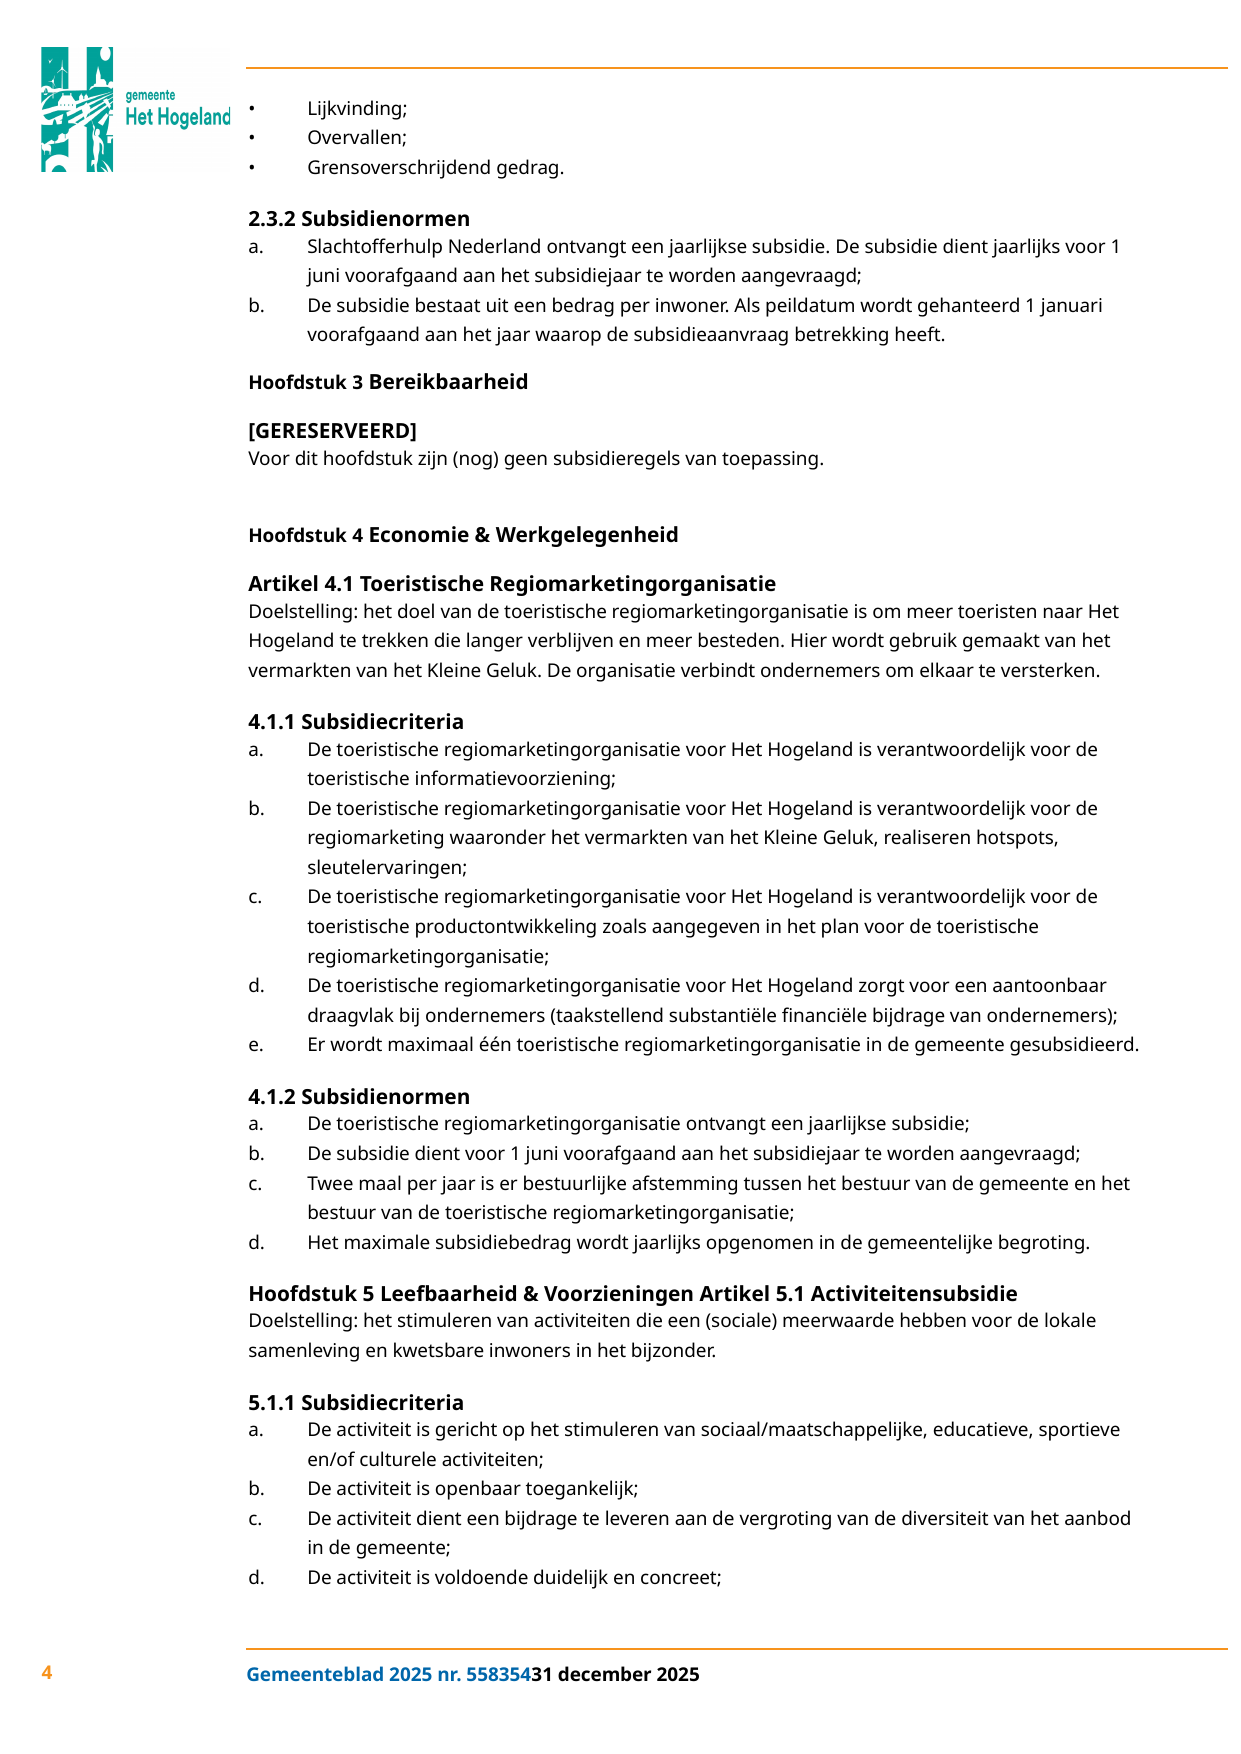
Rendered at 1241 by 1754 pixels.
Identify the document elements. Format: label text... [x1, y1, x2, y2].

list De toeristische regiomarketingorganisatie voor Het Hogeland zorgt voor een aantoonbaar draagvlak bij ondernemers (taakstellend substantiële financiële bijdrage van ondernemers); [248, 972, 1152, 1028]
text [GERESERVEERD] [248, 416, 1152, 445]
text 2.3.2 Subsidienormen [248, 204, 1152, 233]
text Voor dit hoofdstuk zijn (nog) geen subsidieregels van toepassing. [248, 445, 1152, 471]
list De subsidie dient voor 1 juni voorafgaand aan het subsidiejaar te worden aangevraagd; [248, 1140, 1152, 1166]
list De activiteit is gericht op het stimuleren van sociaal/maatschappelijke, educatieve, sportieve en/of culturele activiteiten; [248, 1416, 1152, 1471]
text Hoofdstuk 4 Economie & Werkgelegenheid [248, 520, 1152, 548]
text Hoofdstuk 5 Leefbaarheid & Voorzieningen Artikel 5.1 Activiteitensubsidie [248, 1279, 1152, 1308]
text Doelstelling: het doel van de toeristische regiomarketingorganisatie is om meer toeristen naar Het Hogeland te trekken die langer verblijven en meer besteden. Hier wordt gebruik gemaakt van het vermarkten van het Kleine Geluk. De organisatie verbindt ondernemers om elkaar te versterken. [248, 598, 1152, 683]
list De toeristische regiomarketingorganisatie voor Het Hogeland is verantwoordelijk voor de toeristische productontwikkeling zoals aangegeven in het plan voor de toeristische regiomarketingorganisatie; [248, 884, 1152, 969]
list Slachtofferhulp Nederland ontvangt een jaarlijkse subsidie. De subsidie dient jaarlijks voor 1 juni voorafgaand aan het subsidiejaar te worden aangevraagd; [248, 233, 1152, 288]
list Twee maal per jaar is er bestuurlijke afstemming tussen het bestuur van de gemeente en het bestuur van de toeristische regiomarketingorganisatie; [248, 1170, 1152, 1225]
list De toeristische regiomarketingorganisatie ontvangt een jaarlijkse subsidie; [248, 1111, 1152, 1136]
list De activiteit is openbaar toegankelijk; [248, 1475, 1152, 1501]
text 5.1.1 Subsidiecriteria [248, 1388, 1152, 1416]
list Lijkvinding; [248, 95, 1152, 121]
list Het maximale subsidiebedrag wordt jaarlijks opgenomen in de gemeentelijke begroting. [248, 1229, 1152, 1254]
list De activiteit is voldoende duidelijk en concreet; [248, 1564, 1152, 1590]
text 4.1.1 Subsidiecriteria [248, 707, 1152, 736]
list De toeristische regiomarketingorganisatie voor Het Hogeland is verantwoordelijk voor de regiomarketing waaronder het vermarkten van het Kleine Geluk, realiseren hotspots, sleutelervaringen; [248, 795, 1152, 880]
list De subsidie bestaat uit een bedrag per inwoner. Als peildatum wordt gehanteerd 1 januari voorafgaand aan het jaar waarop de subsidieaanvraag betrekking heeft. [248, 292, 1152, 347]
text 4.1.2 Subsidienormen [248, 1082, 1152, 1111]
text Hoofdstuk 3 Bereikbaarheid [248, 367, 1152, 396]
list Overvallen; [248, 124, 1152, 150]
list De activiteit dient een bijdrage te leveren aan de vergroting van de diversiteit van het aanbod in de gemeente; [248, 1505, 1152, 1560]
list De toeristische regiomarketingorganisatie voor Het Hogeland is verantwoordelijk voor de toeristische informatievoorziening; [248, 736, 1152, 791]
list Er wordt maximaal één toeristische regiomarketingorganisatie in de gemeente gesubsidieerd. [248, 1032, 1152, 1057]
list Grensoverschrijdend gedrag. [248, 154, 1152, 180]
text Artikel 4.1 Toeristische Regiomarketingorganisatie [248, 569, 1152, 598]
picture [41, 47, 231, 172]
text Doelstelling: het stimuleren van activiteiten die een (sociale) meerwaarde hebben voor de lokale samenleving en kwetsbare inwoners in het bijzonder. [248, 1308, 1152, 1363]
